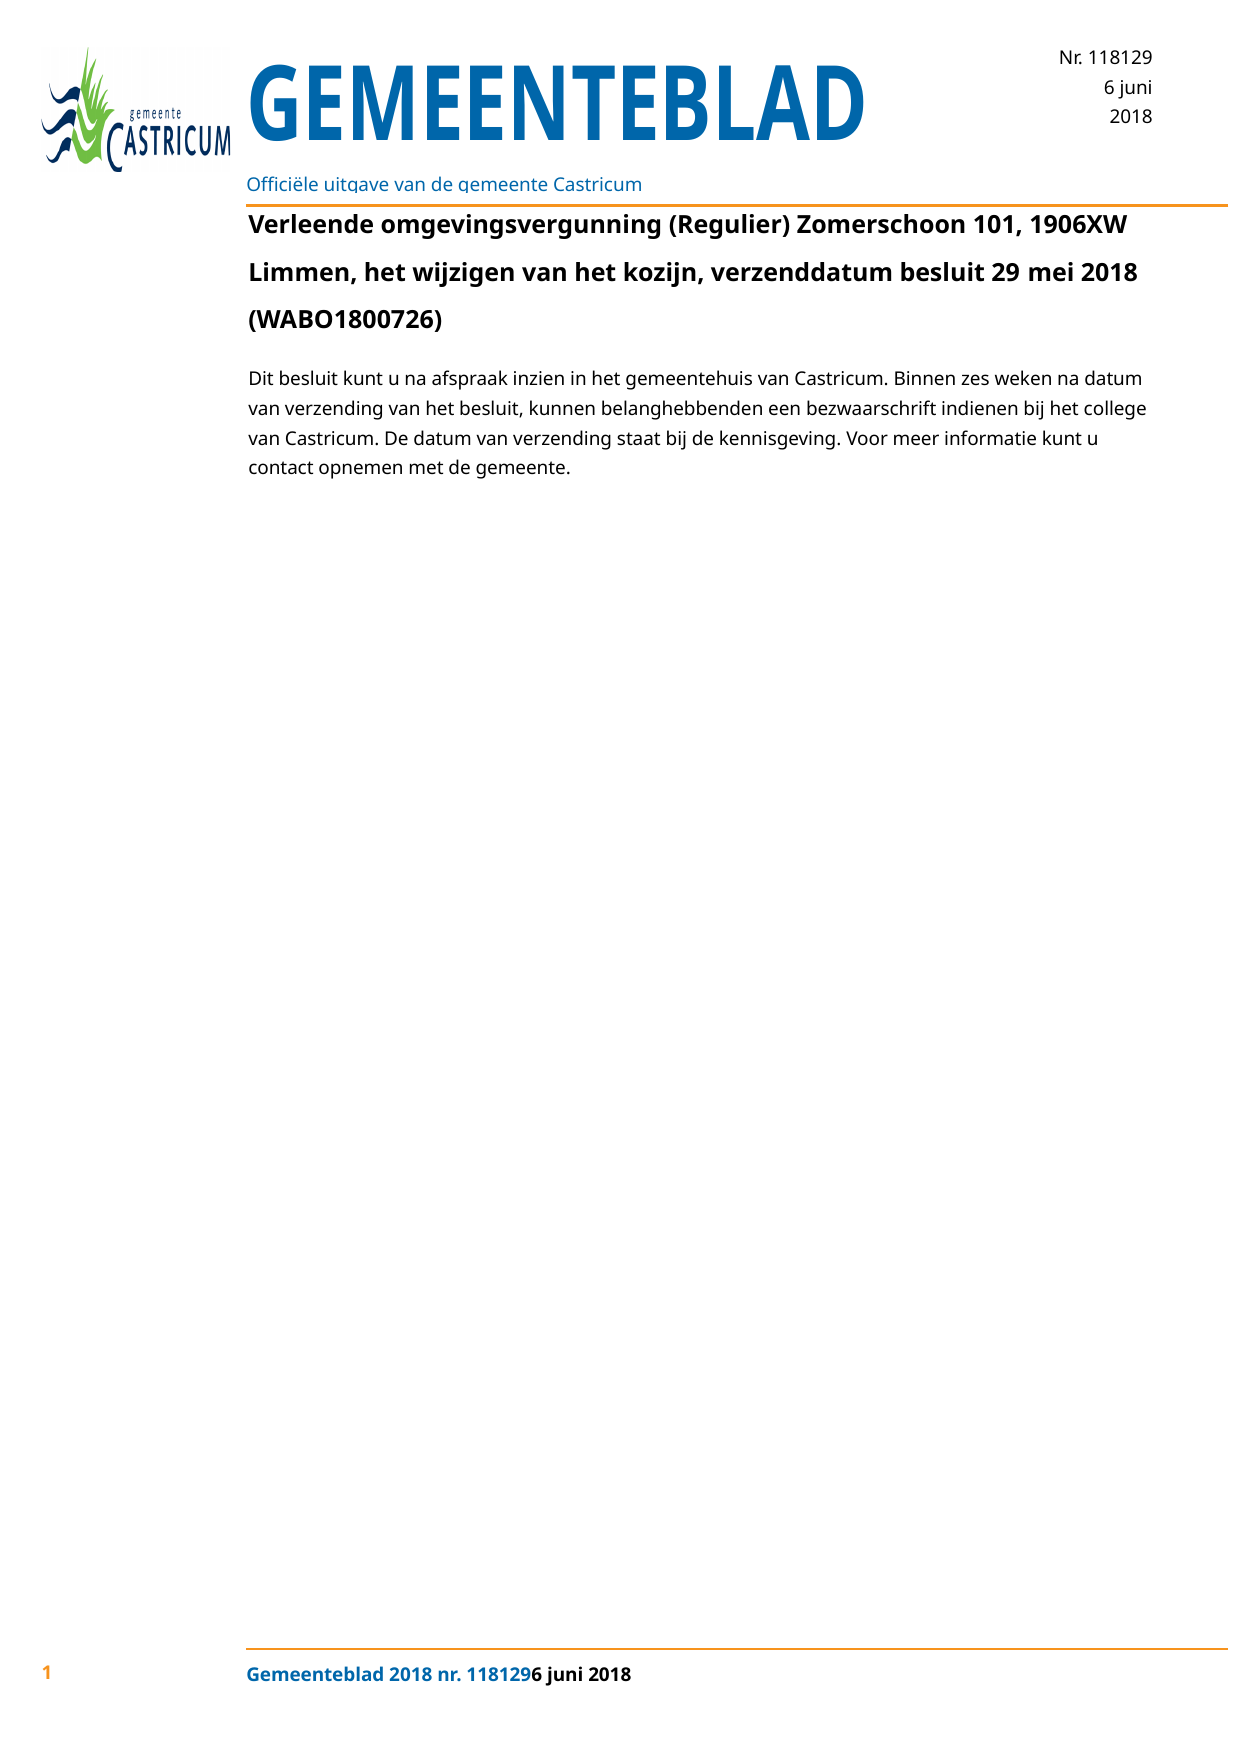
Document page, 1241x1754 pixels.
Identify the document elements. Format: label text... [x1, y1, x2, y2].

picture [41, 47, 231, 172]
text Verleende omgevingsvergunning (Regulier) Zomerschoon 101, 1906XW Limmen, het wijzigen van het kozijn, verzenddatum besluit 29 mei 2018 (WABO1800726) [248, 207, 1152, 336]
text Dit besluit kunt u na afspraak inzien in het gemeentehuis van Castricum. Binnen zes weken na datum van verzending van het besluit, kunnen belanghebbenden een bezwaarschrift indienen bij het college van Castricum. De datum van verzending staat bij de kennisgeving. Voor meer informatie kunt u contact opnemen met de gemeente. [248, 366, 1152, 480]
